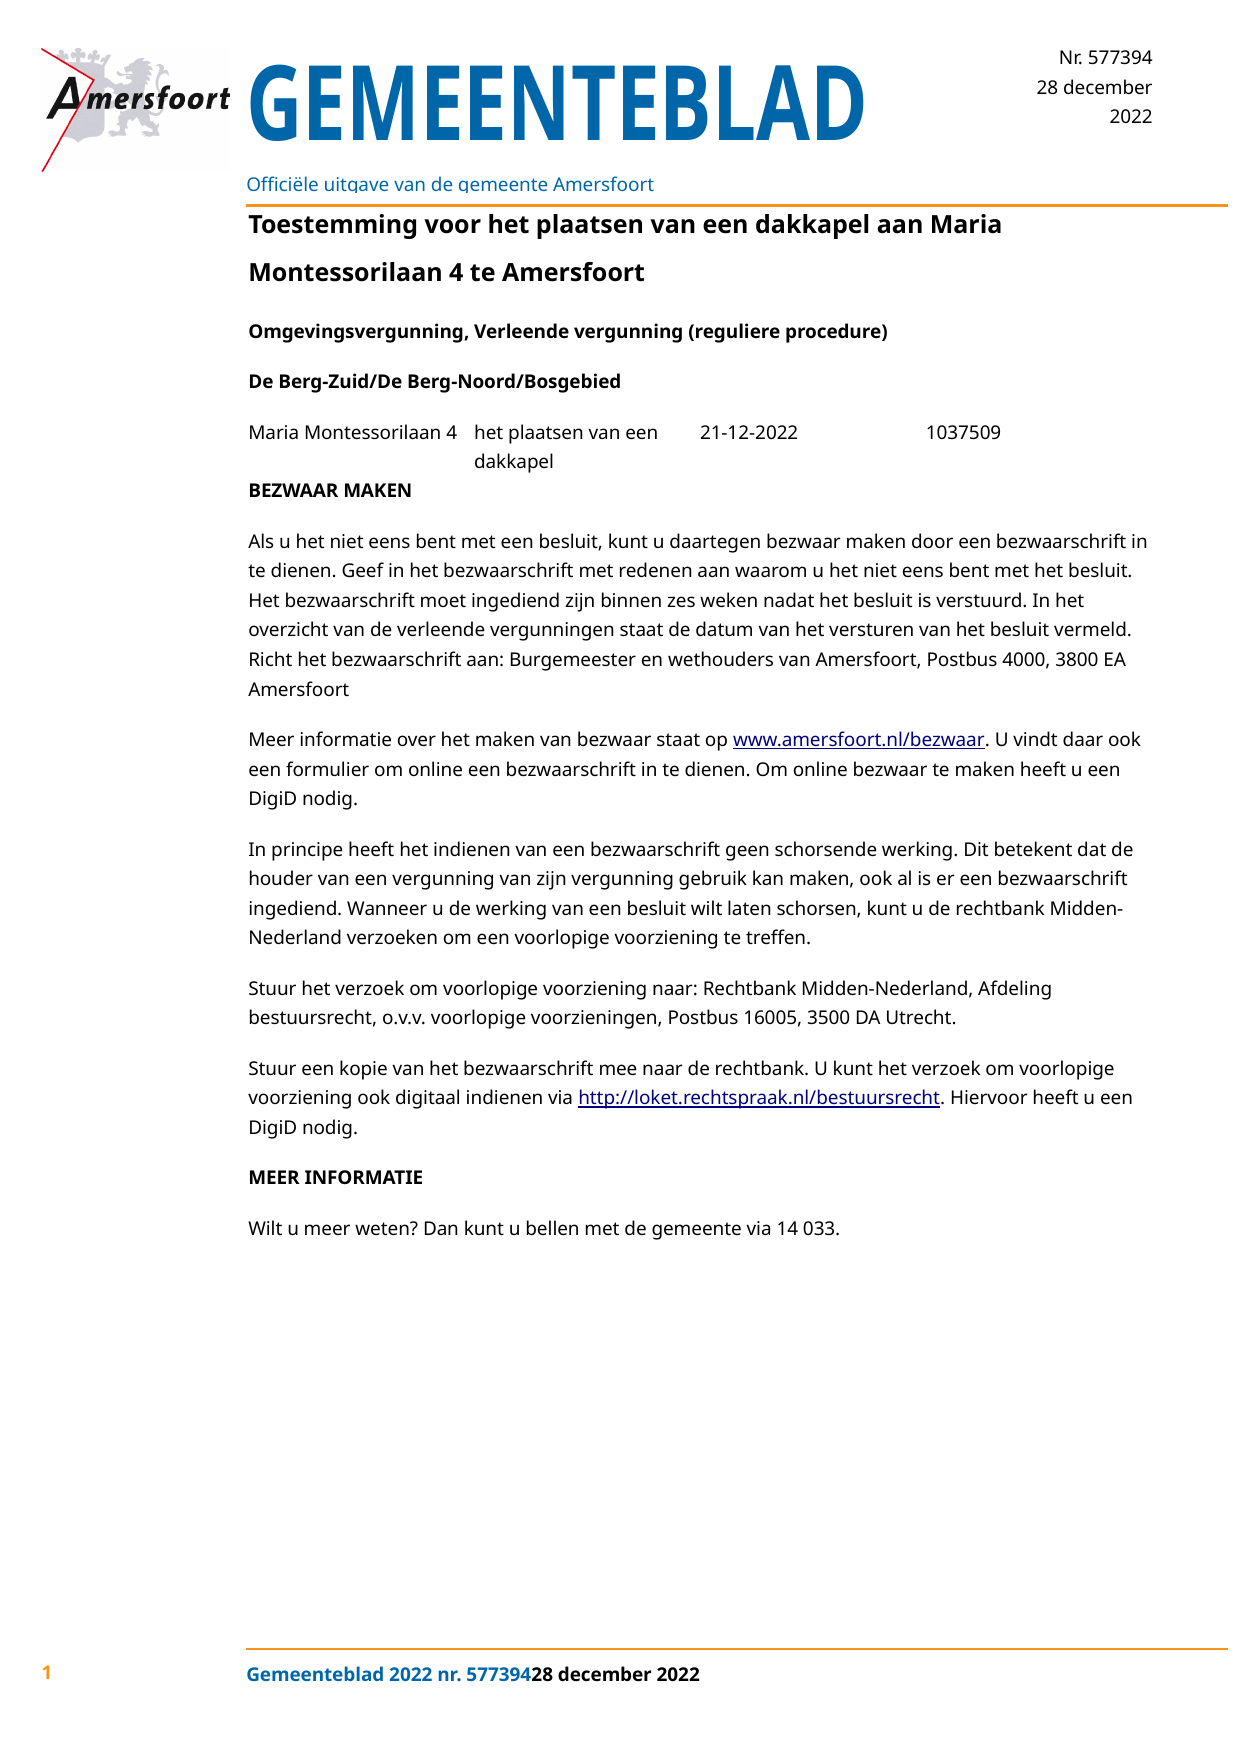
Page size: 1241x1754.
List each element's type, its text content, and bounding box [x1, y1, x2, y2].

text BEZWAAR MAKEN [248, 477, 1152, 503]
text Toestemming voor het plaatsen van een dakkapel aan Maria Montessorilaan 4 te Amersfoort [248, 207, 1152, 288]
text Wilt u meer weten? Dan kunt u bellen met de gemeente via 14 033. [248, 1215, 1152, 1241]
text Stuur het verzoek om voorlopige voorziening naar: Rechtbank Midden-Nederland, Afdeling bestuursrecht, o.v.v. voorlopige voorzieningen, Postbus 16005, 3500 DA Utrecht. [248, 975, 1152, 1030]
text MEER INFORMATIE [248, 1164, 1152, 1190]
picture [41, 47, 231, 172]
text In principe heeft het indienen van een bezwaarschrift geen schorsende werking. Dit betekent dat de houder van een vergunning van zijn vergunning gebruik kan maken, ook al is er een bezwaarschrift ingediend. Wanneer u de werking van een besluit wilt laten schorsen, kunt u de rechtbank Midden-Nederland verzoeken om een voorlopige voorziening te treffen. [248, 836, 1152, 950]
table_header het plaatsen van een dakkapel [474, 419, 700, 474]
text Als u het niet eens bent met een besluit, kunt u daartegen bezwaar maken door een bezwaarschrift in te dienen. Geef in het bezwaarschrift met redenen aan waarom u het niet eens bent met het besluit. Het bezwaarschrift moet ingediend zijn binnen zes weken nadat het besluit is verstuurd. In het overzicht van de verleende vergunningen staat de datum van het versturen van het besluit vermeld. Richt het bezwaarschrift aan: Burgemeester en wethouders van Amersfoort, Postbus 4000, 3800 EA Amersfoort [248, 528, 1152, 701]
table_header Maria Montessorilaan 4 [248, 419, 474, 474]
text Omgevingsvergunning, Verleende vergunning (reguliere procedure) [248, 318, 1152, 344]
table_header 21-12-2022 [700, 419, 926, 474]
text Meer informatie over het maken van bezwaar staat op www.amersfoort.nl/bezwaar. U vindt daar ook een formulier om online een bezwaarschrift in te dienen. Om online bezwaar te maken heeft u een DigiD nodig. [248, 726, 1152, 811]
text De Berg-Zuid/De Berg-Noord/Bosgebied [248, 368, 1152, 394]
text Stuur een kopie van het bezwaarschrift mee naar de rechtbank. U kunt het verzoek om voorlopige voorziening ook digitaal indienen via http://loket.rechtspraak.nl/bestuursrecht. Hiervoor heeft u een DigiD nodig. [248, 1055, 1152, 1140]
table_header 1037509 [926, 419, 1152, 474]
